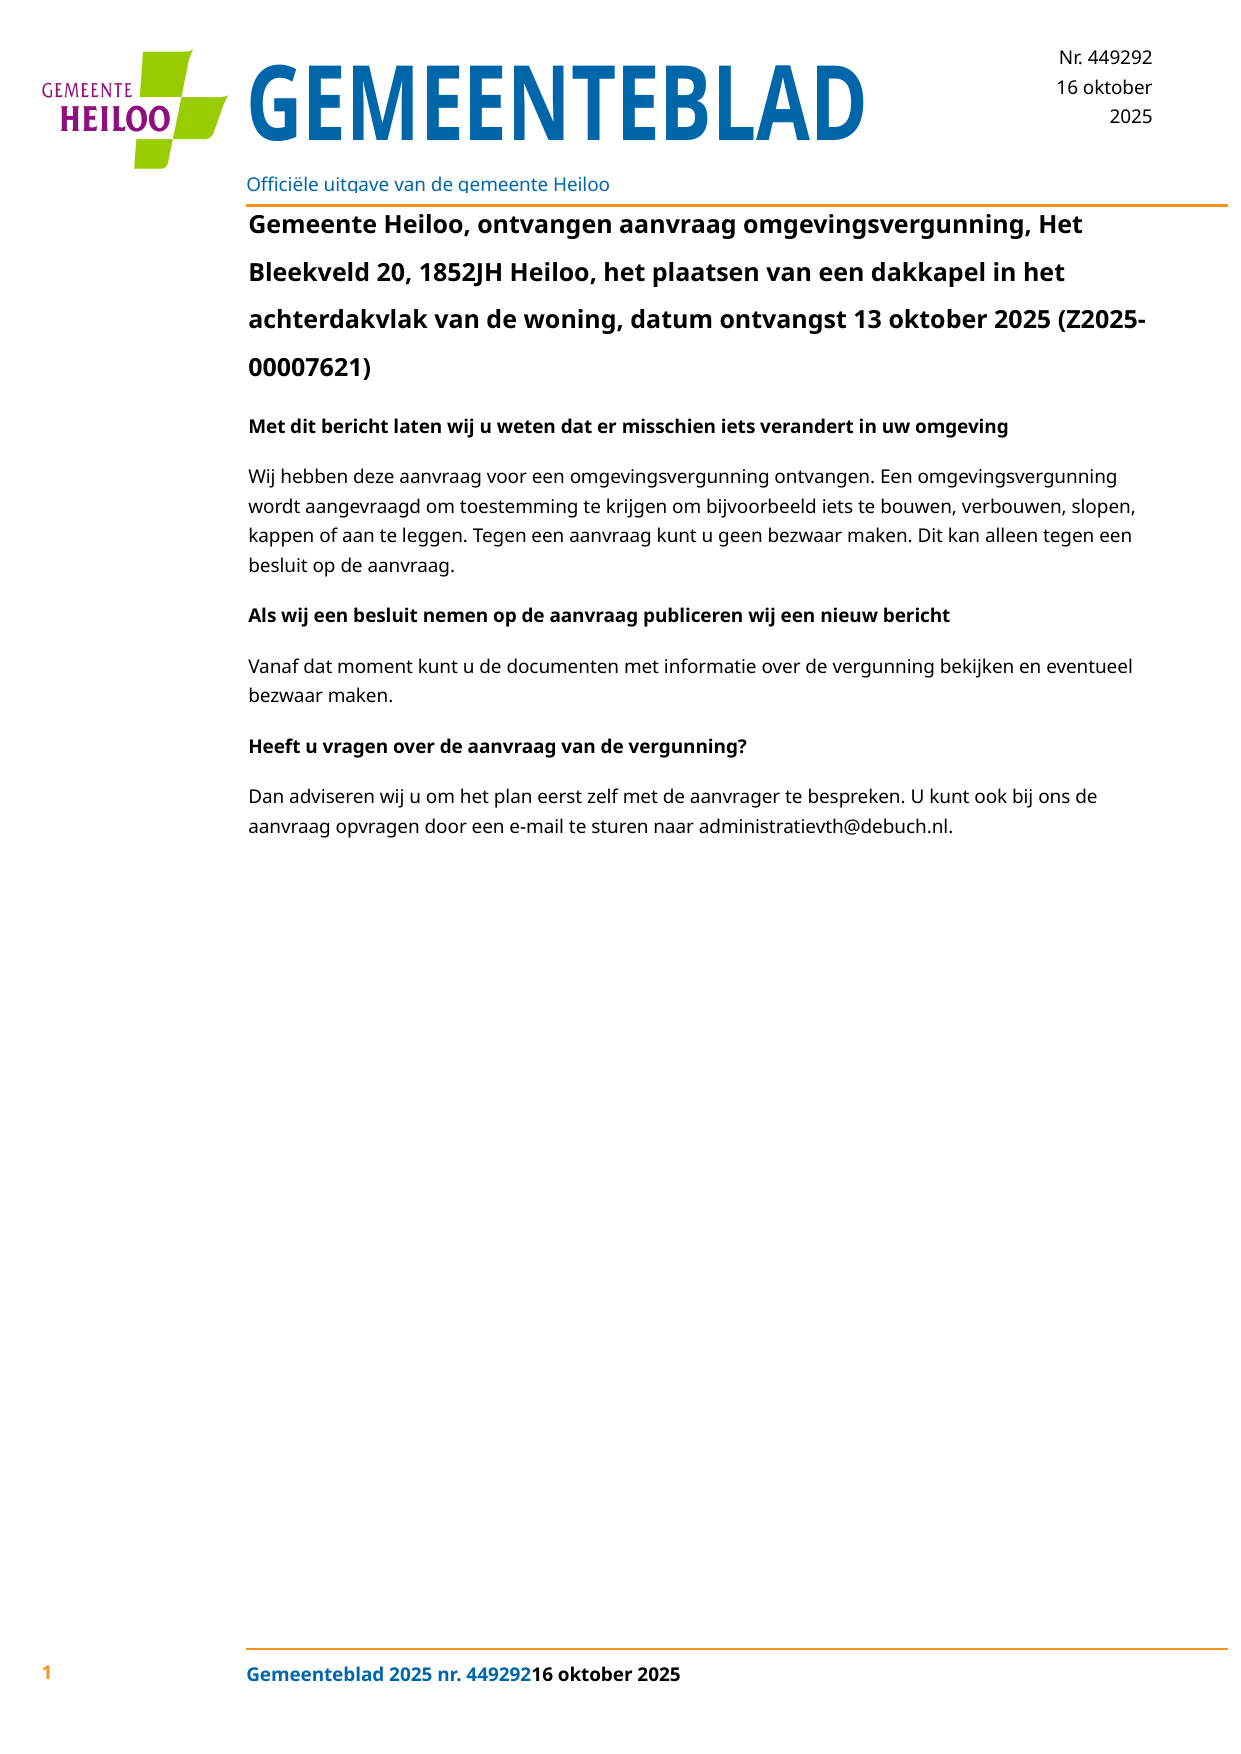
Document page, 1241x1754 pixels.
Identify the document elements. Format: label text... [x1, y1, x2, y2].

text Heeft u vragen over de aanvraag van de vergunning? [248, 733, 1152, 759]
text Vanaf dat moment kunt u de documenten met informatie over de vergunning bekijken en eventueel bezwaar maken. [248, 653, 1152, 708]
text Als wij een besluit nemen op de aanvraag publiceren wij een nieuw bericht [248, 603, 1152, 628]
text Gemeente Heiloo, ontvangen aanvraag omgevingsvergunning, Het Bleekveld 20, 1852JH Heiloo, het plaatsen van een dakkapel in het achterdakvlak van de woning, datum ontvangst 13 oktober 2025 (Z2025-00007621) [248, 207, 1152, 384]
text Dan adviseren wij u om het plan eerst zelf met de aanvrager te bespreken. U kunt ook bij ons de aanvraag opvragen door een e-mail te sturen naar administratievth@debuch.nl. [248, 783, 1152, 839]
picture [41, 47, 231, 172]
text Wij hebben deze aanvraag voor een omgevingsvergunning ontvangen. Een omgevingsvergunning wordt aangevraagd om toestemming te krijgen om bijvoorbeeld iets te bouwen, verbouwen, slopen, kappen of aan te leggen. Tegen een aanvraag kunt u geen bezwaar maken. Dit kan alleen tegen een besluit op de aanvraag. [248, 463, 1152, 578]
text Met dit bericht laten wij u weten dat er misschien iets verandert in uw omgeving [248, 413, 1152, 439]
